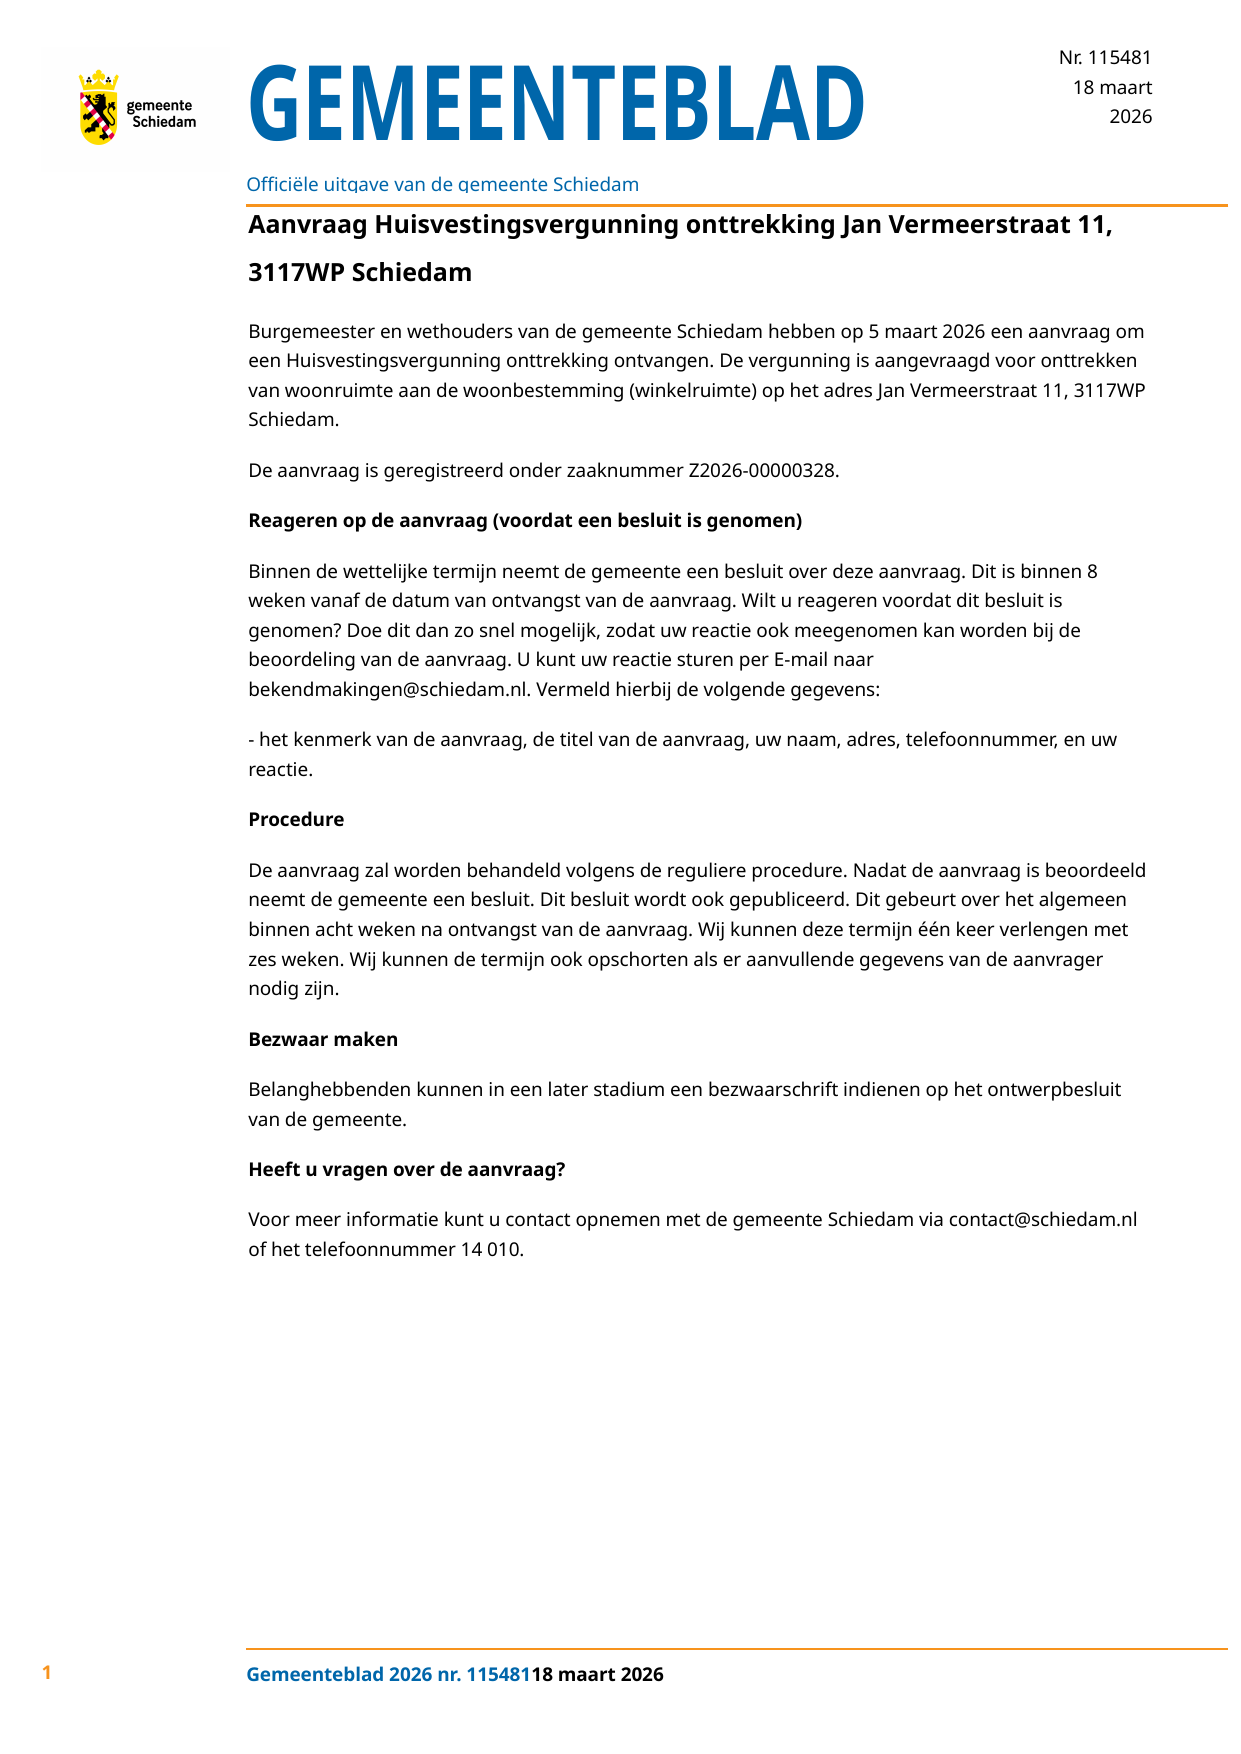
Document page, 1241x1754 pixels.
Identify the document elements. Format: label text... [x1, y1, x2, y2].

text De aanvraag is geregistreerd onder zaaknummer Z2026-00000328. [248, 457, 1152, 483]
text Heeft u vragen over de aanvraag? [248, 1156, 1152, 1182]
picture [41, 47, 231, 172]
text Procedure [248, 807, 1152, 832]
text Aanvraag Huisvestingsvergunning onttrekking Jan Vermeerstraat 11, 3117WP Schiedam [248, 207, 1152, 288]
text Reageren op de aanvraag (voordat een besluit is genomen) [248, 507, 1152, 533]
text Bezwaar maken [248, 1026, 1152, 1052]
text De aanvraag zal worden behandeld volgens de reguliere procedure. Nadat de aanvraag is beoordeeld neemt de gemeente een besluit. Dit besluit wordt ook gepubliceerd. Dit gebeurt over het algemeen binnen acht weken na ontvangst van de aanvraag. Wij kunnen deze termijn één keer verlengen met zes weken. Wij kunnen de termijn ook opschorten als er aanvullende gegevens van de aanvrager nodig zijn. [248, 857, 1152, 1001]
text Binnen de wettelijke termijn neemt de gemeente een besluit over deze aanvraag. Dit is binnen 8 weken vanaf de datum van ontvangst van de aanvraag. Wilt u reageren voordat dit besluit is genomen? Doe dit dan zo snel mogelijk, zodat uw reactie ook meegenomen kan worden bij de beoordeling van de aanvraag. U kunt uw reactie sturen per E-mail naar bekendmakingen@schiedam.nl. Vermeld hierbij de volgende gegevens: [248, 558, 1152, 702]
text Voor meer informatie kunt u contact opnemen met de gemeente Schiedam via contact@schiedam.nl of het telefoonnummer 14 010. [248, 1207, 1152, 1262]
text Belanghebbenden kunnen in een later stadium een bezwaarschrift indienen op het ontwerpbesluit van de gemeente. [248, 1076, 1152, 1132]
text Burgemeester en wethouders van de gemeente Schiedam hebben op 5 maart 2026 een aanvraag om een Huisvestingsvergunning onttrekking ontvangen. De vergunning is aangevraagd voor onttrekken van woonruimte aan de woonbestemming (winkelruimte) op het adres Jan Vermeerstraat 11, 3117WP Schiedam. [248, 318, 1152, 432]
text - het kenmerk van de aanvraag, de titel van de aanvraag, uw naam, adres, telefoonnummer, en uw reactie. [248, 727, 1152, 782]
